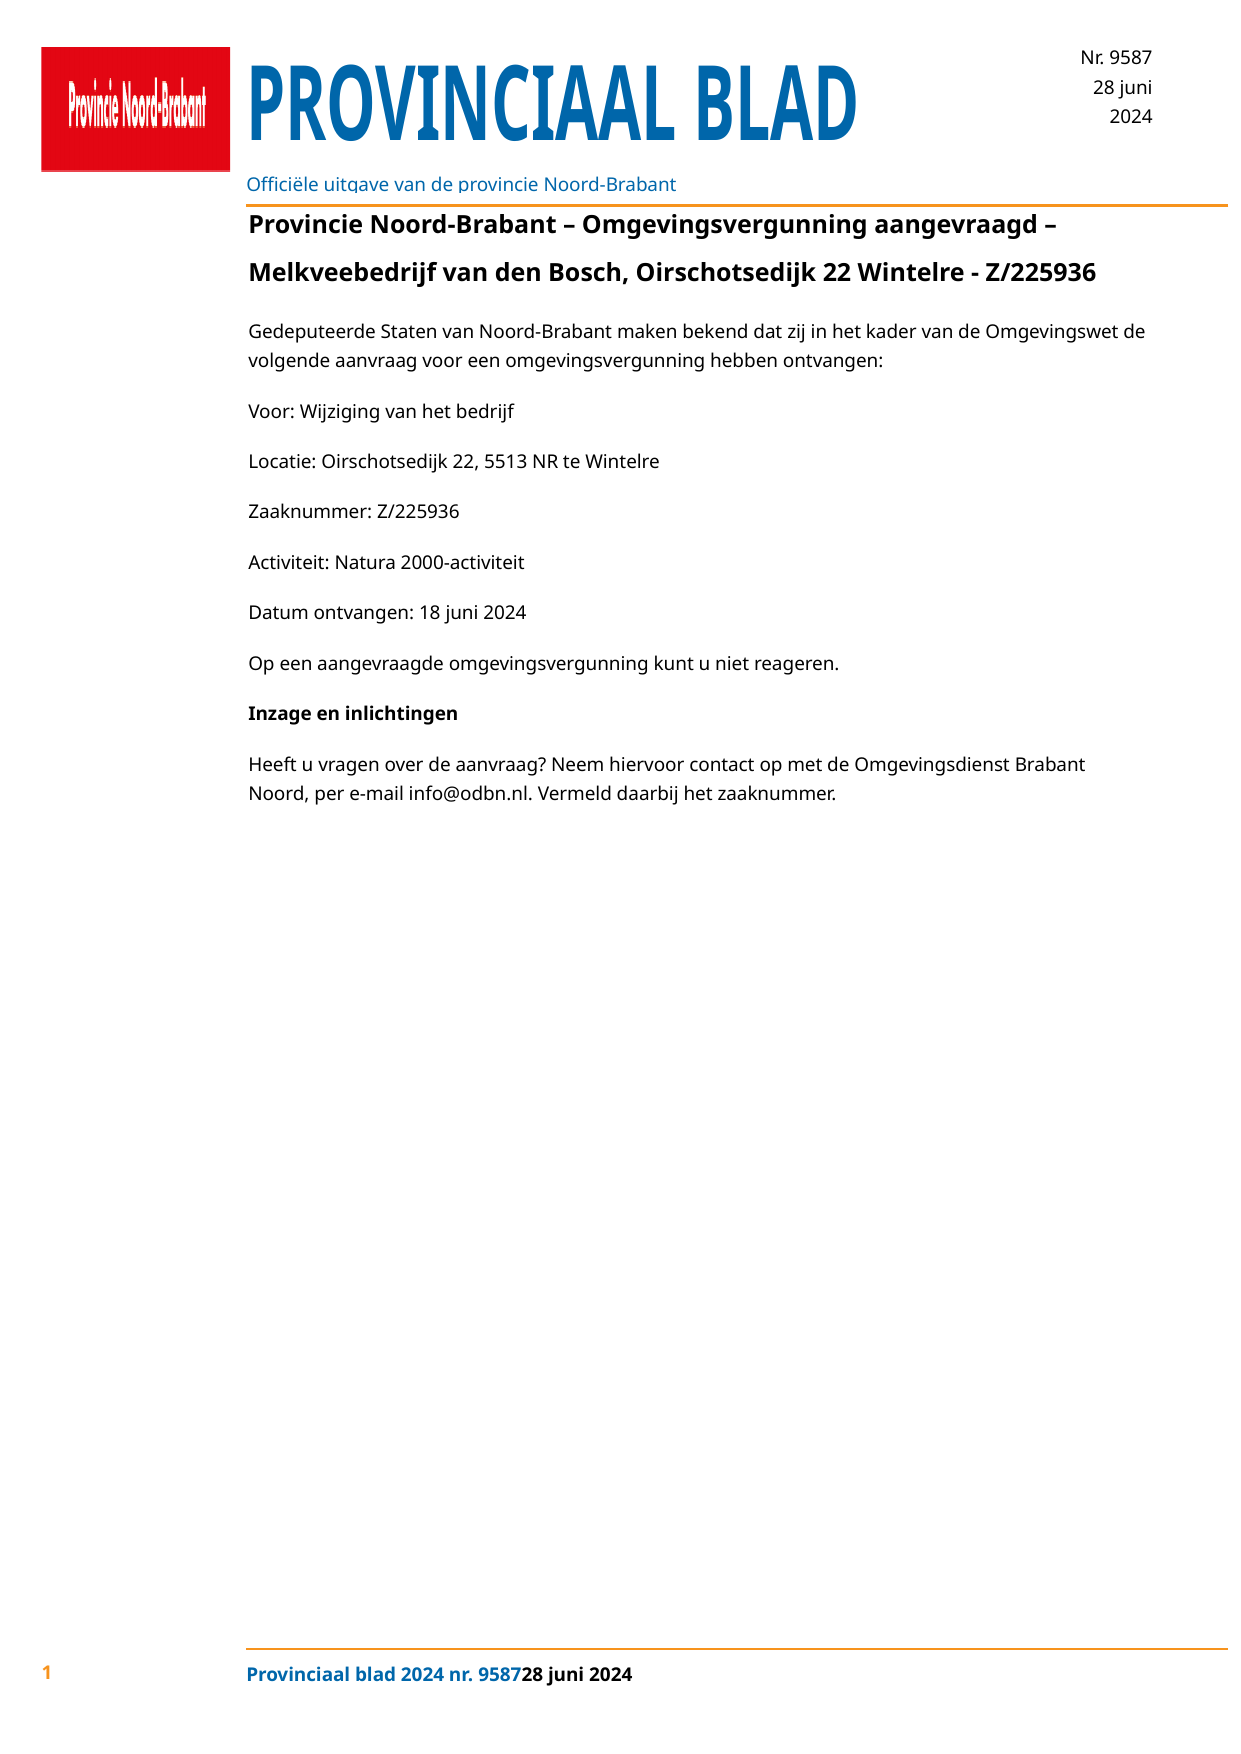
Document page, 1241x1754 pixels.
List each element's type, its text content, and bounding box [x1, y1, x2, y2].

text Voor: Wijziging van het bedrijf [248, 398, 1152, 424]
text Provincie Noord-Brabant – Omgevingsvergunning aangevraagd – Melkveebedrijf van den Bosch, Oirschotsedijk 22 Wintelre - Z/225936 [248, 207, 1152, 288]
text Locatie: Oirschotsedijk 22, 5513 NR te Wintelre [248, 448, 1152, 474]
text Inzage en inlichtingen [248, 700, 1152, 726]
text Gedeputeerde Staten van Noord-Brabant maken bekend dat zij in het kader van de Omgevingswet de volgende aanvraag voor een omgevingsvergunning hebben ontvangen: [248, 318, 1152, 373]
text Heeft u vragen over de aanvraag? Neem hiervoor contact op met de Omgevingsdienst Brabant Noord, per e-mail info@odbn.nl. Vermeld daarbij het zaaknummer. [248, 751, 1152, 806]
text Zaaknummer: Z/225936 [248, 499, 1152, 524]
picture [41, 47, 231, 172]
text Datum ontvangen: 18 juni 2024 [248, 599, 1152, 625]
text Op een aangevraagde omgevingsvergunning kunt u niet reageren. [248, 650, 1152, 676]
text Activiteit: Natura 2000-activiteit [248, 549, 1152, 575]
